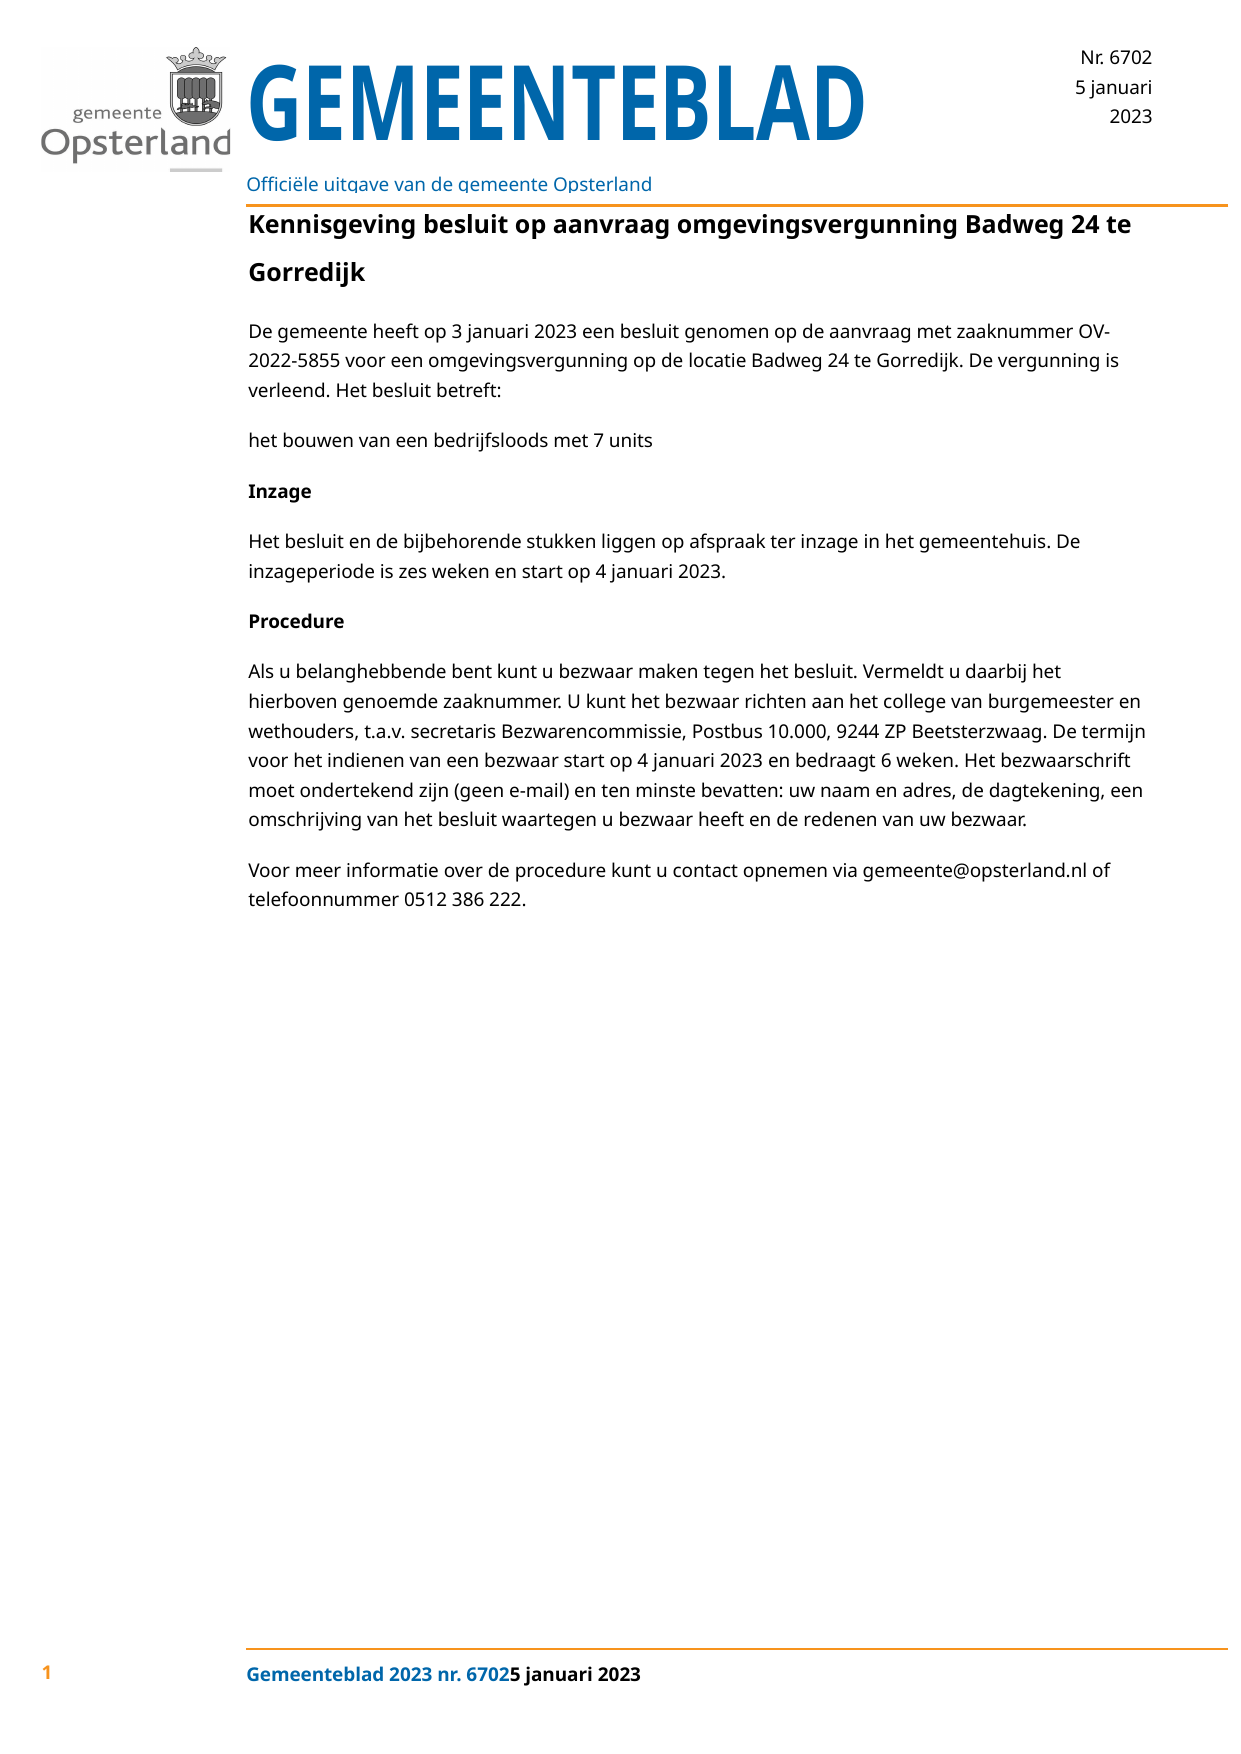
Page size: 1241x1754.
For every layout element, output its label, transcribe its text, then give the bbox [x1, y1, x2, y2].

text Procedure [248, 608, 1152, 634]
text Voor meer informatie over de procedure kunt u contact opnemen via gemeente@opsterland.nl of telefoonnummer 0512 386 222. [248, 857, 1152, 912]
text Kennisgeving besluit op aanvraag omgevingsvergunning Badweg 24 te Gorredijk [248, 207, 1152, 288]
text Inzage [248, 478, 1152, 504]
text De gemeente heeft op 3 januari 2023 een besluit genomen op de aanvraag met zaaknummer OV-2022-5855 voor een omgevingsvergunning op de locatie Badweg 24 te Gorredijk. De vergunning is verleend. Het besluit betreft: [248, 318, 1152, 403]
text Als u belanghebbende bent kunt u bezwaar maken tegen het besluit. Vermeldt u daarbij het hierboven genoemde zaaknummer. U kunt het bezwaar richten aan het college van burgemeester en wethouders, t.a.v. secretaris Bezwarencommissie, Postbus 10.000, 9244 ZP Beetsterzwaag. De termijn voor het indienen van een bezwaar start op 4 januari 2023 en bedraagt 6 weken. Het bezwaarschrift moet ondertekend zijn (geen e-mail) en ten minste bevatten: uw naam en adres, de dagtekening, een omschrijving van het besluit waartegen u bezwaar heeft en de redenen van uw bezwaar. [248, 659, 1152, 832]
text het bouwen van een bedrijfsloods met 7 units [248, 427, 1152, 453]
picture [41, 47, 231, 172]
text Het besluit en de bijbehorende stukken liggen op afspraak ter inzage in het gemeentehuis. De inzageperiode is zes weken en start op 4 januari 2023. [248, 528, 1152, 584]
